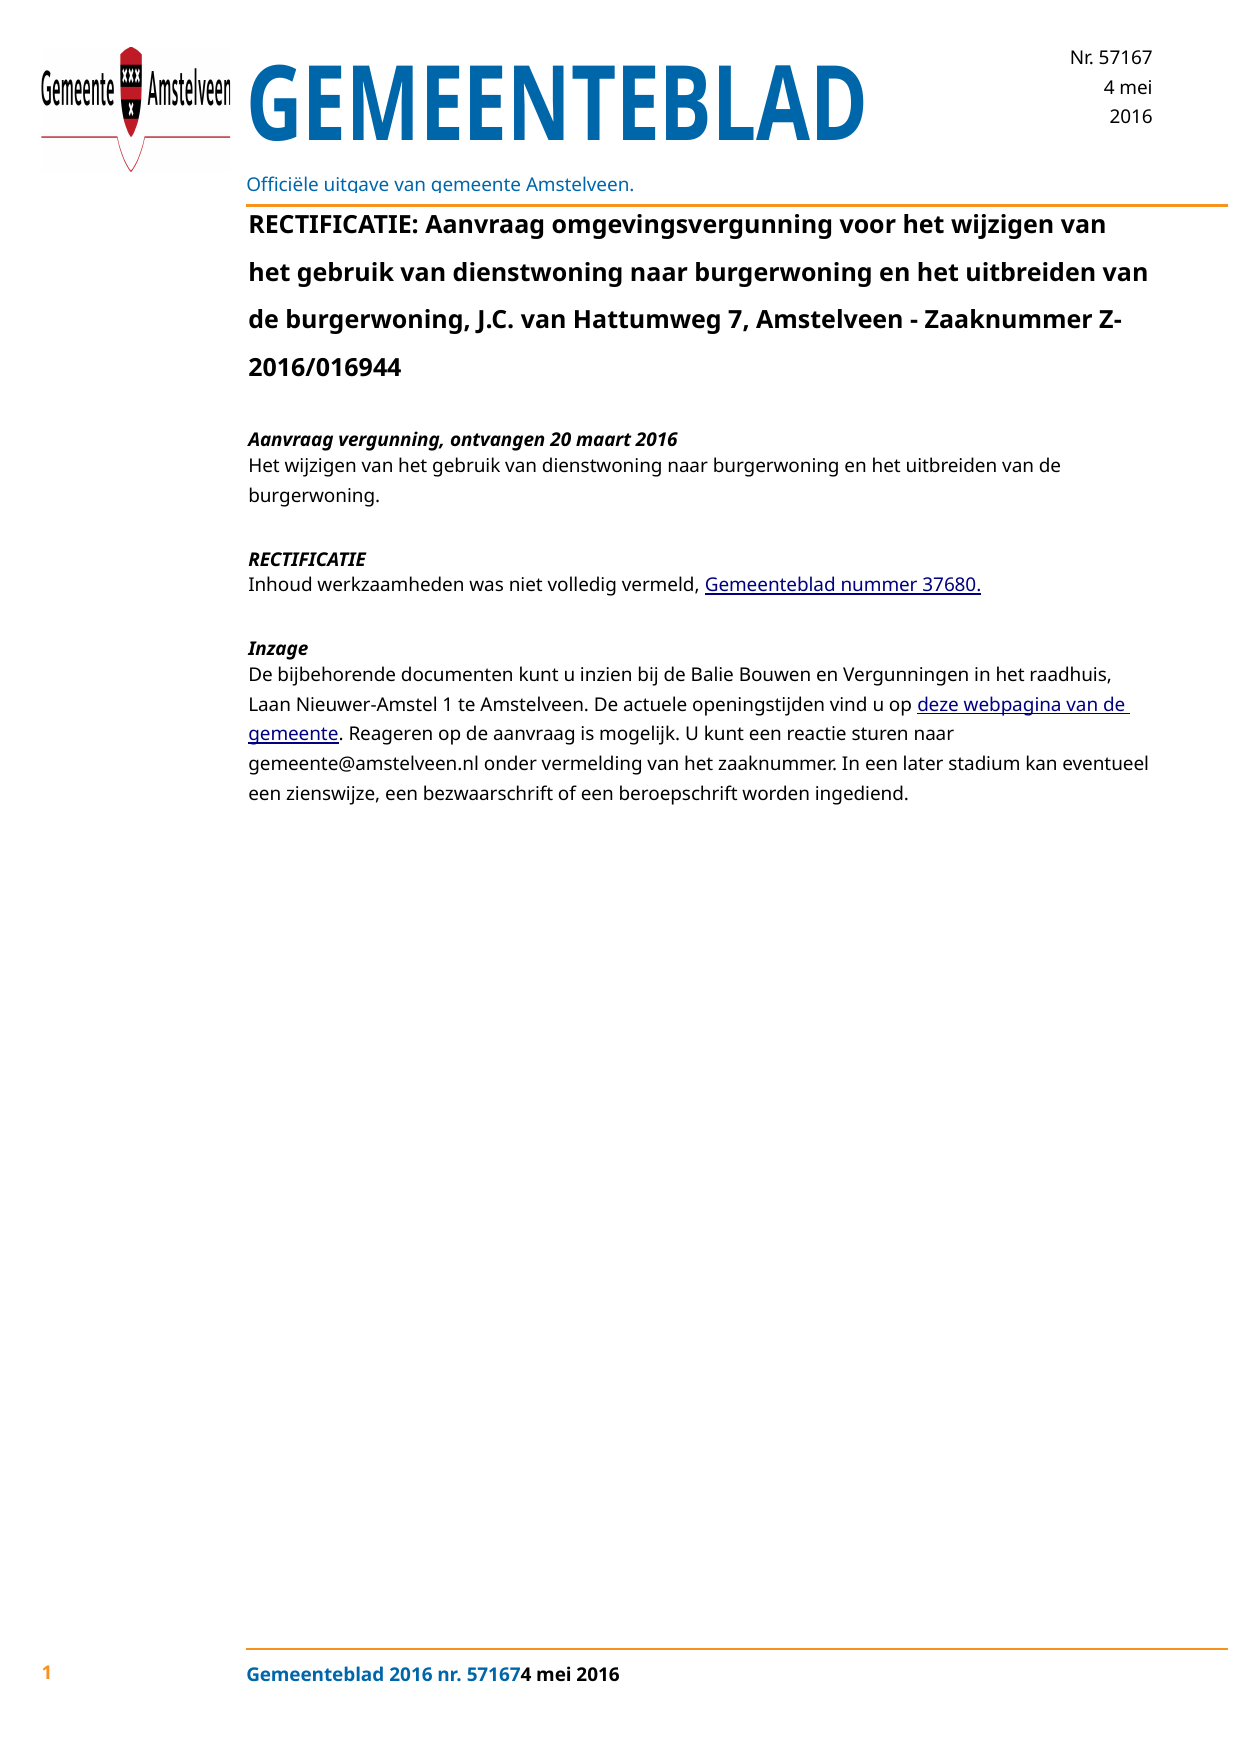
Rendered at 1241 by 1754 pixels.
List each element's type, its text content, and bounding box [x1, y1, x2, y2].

text Inhoud werkzaamheden was niet volledig vermeld, Gemeenteblad nummer 37680. [248, 572, 1152, 597]
picture [41, 47, 231, 172]
text Inzage [248, 636, 1152, 661]
text RECTIFICATIE [248, 546, 1152, 572]
text Het wijzigen van het gebruik van dienstwoning naar burgerwoning en het uitbreiden van de burgerwoning. [248, 452, 1152, 508]
text De bijbehorende documenten kunt u inzien bij de Balie Bouwen en Vergunningen in het raadhuis, Laan Nieuwer-Amstel 1 te Amstelveen. De actuele openingstijden vind u op deze webpagina van de gemeente. Reageren op de aanvraag is mogelijk. U kunt een reactie sturen naar gemeente@amstelveen.nl onder vermelding van het zaaknummer. In een later stadium kan eventueel een zienswijze, een bezwaarschrift of een beroepschrift worden ingediend. [248, 661, 1152, 805]
text Aanvraag vergunning, ontvangen 20 maart 2016 [248, 427, 1152, 452]
text RECTIFICATIE: Aanvraag omgevingsvergunning voor het wijzigen van het gebruik van dienstwoning naar burgerwoning en het uitbreiden van de burgerwoning, J.C. van Hattumweg 7, Amstelveen - Zaaknummer Z-2016/016944 [248, 207, 1152, 384]
